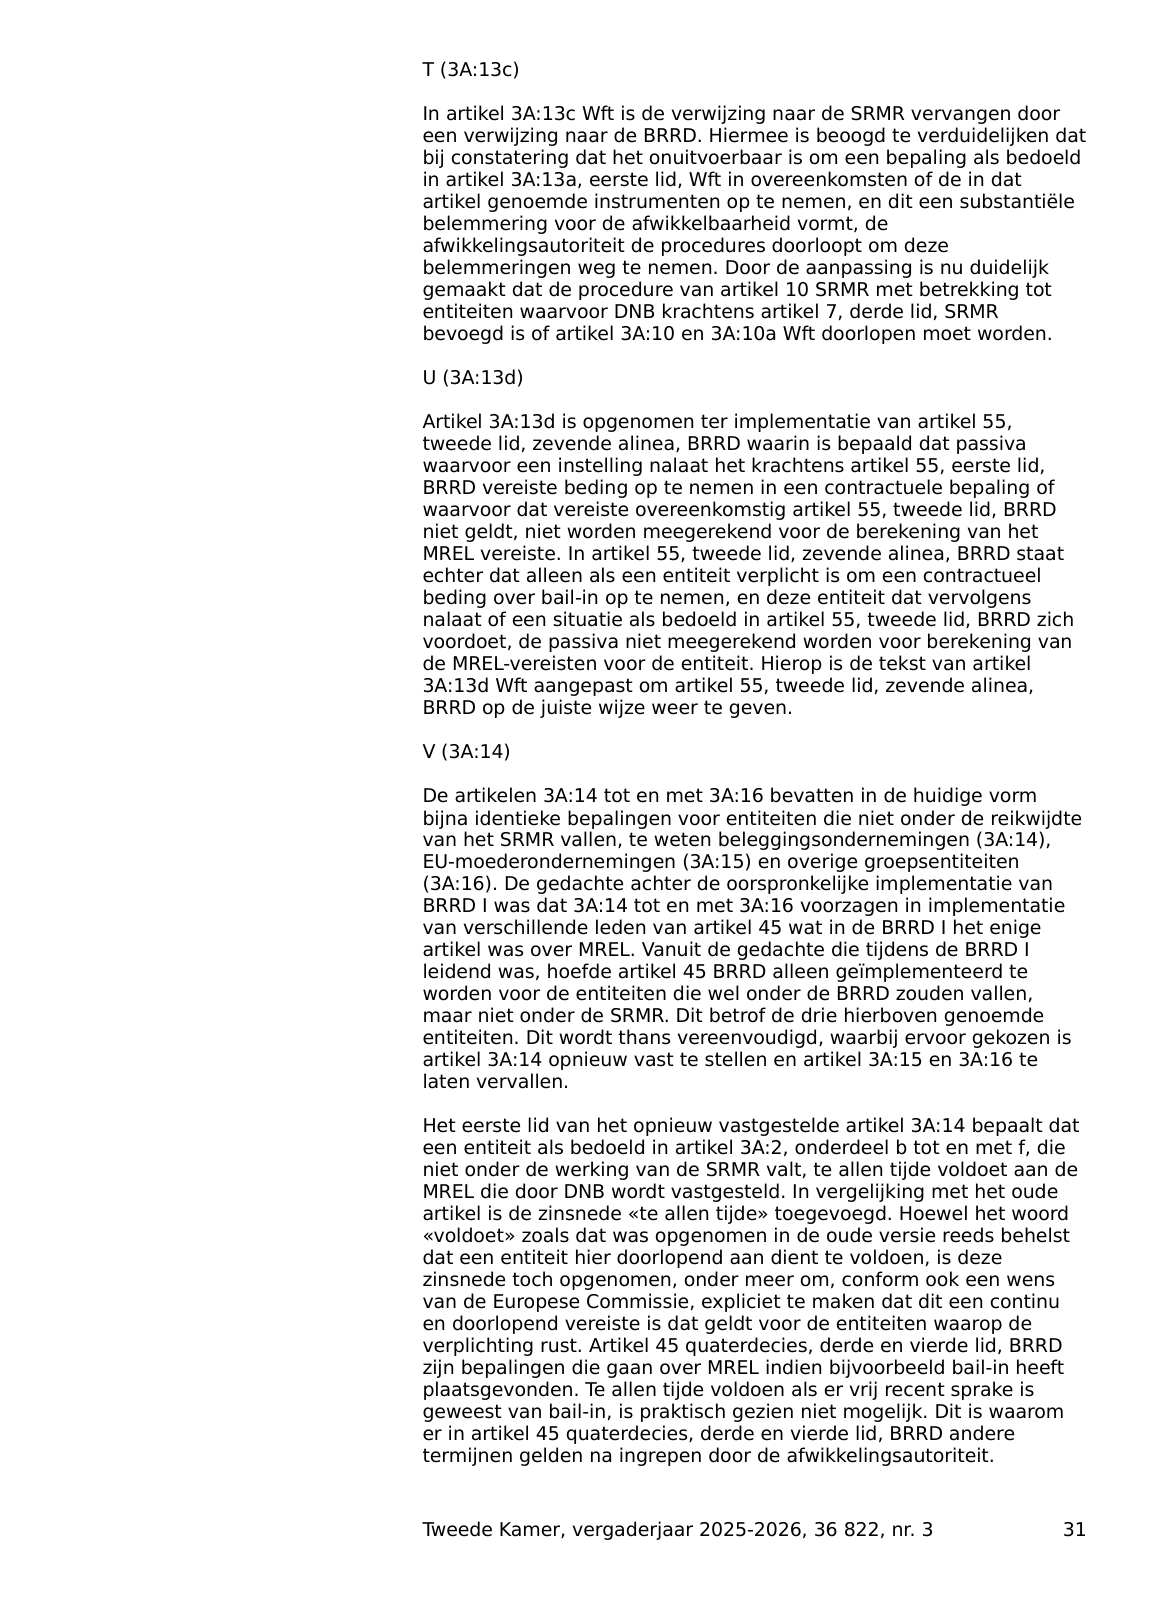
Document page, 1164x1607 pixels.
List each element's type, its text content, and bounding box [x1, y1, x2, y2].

text Het eerste lid van het opnieuw vastgestelde artikel 3A:14 bepaalt dat een entiteit als bedoeld in artikel 3A:2, onderdeel b tot en met f, die niet onder de werking van de SRMR valt, te allen tijde voldoet aan de MREL die door DNB wordt vastgesteld. In vergelijking met het oude artikel is de zinsnede «te allen tijde» toegevoegd. Hoewel het woord «voldoet» zoals dat was opgenomen in de oude versie reeds behelst dat een entiteit hier doorlopend aan dient te voldoen, is deze zinsnede toch opgenomen, onder meer om, conform ook een wens van de Europese Commissie, expliciet te maken dat dit een continu en doorlopend vereiste is dat geldt voor de entiteiten waarop de verplichting rust. Artikel 45 quaterdecies, derde en vierde lid, BRRD zijn bepalingen die gaan over MREL indien bijvoorbeeld bail-in heeft plaatsgevonden. Te allen tijde voldoen als er vrij recent sprake is geweest van bail-in, is praktisch gezien niet mogelijk. Dit is waarom er in artikel 45 quaterdecies, derde en vierde lid, BRRD andere termijnen gelden na ingrepen door de afwikkelingsautoriteit. [422, 1115, 1087, 1467]
text In artikel 3A:13c Wft is de verwijzing naar de SRMR vervangen door een verwijzing naar de BRRD. Hiermee is beoogd te verduidelijken dat bij constatering dat het onuitvoerbaar is om een bepaling als bedoeld in artikel 3A:13a, eerste lid, Wft in overeenkomsten of de in dat artikel genoemde instrumenten op te nemen, en dit een substantiële belemmering voor de afwikkelbaarheid vormt, de afwikkelingsautoriteit de procedures doorloopt om deze belemmeringen weg te nemen. Door de aanpassing is nu duidelijk gemaakt dat de procedure van artikel 10 SRMR met betrekking tot entiteiten waarvoor DNB krachtens artikel 7, derde lid, SRMR bevoegd is of artikel 3A:10 en 3A:10a Wft doorlopen moet worden. [422, 103, 1087, 345]
text Artikel 3A:13d is opgenomen ter implementatie van artikel 55, tweede lid, zevende alinea, BRRD waarin is bepaald dat passiva waarvoor een instelling nalaat het krachtens artikel 55, eerste lid, BRRD vereiste beding op te nemen in een contractuele bepaling of waarvoor dat vereiste overeenkomstig artikel 55, tweede lid, BRRD niet geldt, niet worden meegerekend voor de berekening van het MREL vereiste. In artikel 55, tweede lid, zevende alinea, BRRD staat echter dat alleen als een entiteit verplicht is om een contractueel beding over bail-in op te nemen, en deze entiteit dat vervolgens nalaat of een situatie als bedoeld in artikel 55, tweede lid, BRRD zich voordoet, de passiva niet meegerekend worden voor berekening van de MREL-vereisten voor de entiteit. Hierop is de tekst van artikel 3A:13d Wft aangepast om artikel 55, tweede lid, zevende alinea, BRRD op de juiste wijze weer te geven. [422, 411, 1087, 719]
subtitle U (3A:13d) [422, 367, 1087, 389]
subtitle T (3A:13c) [422, 59, 1087, 81]
text De artikelen 3A:14 tot en met 3A:16 bevatten in de huidige vorm bijna identieke bepalingen voor entiteiten die niet onder de reikwijdte van het SRMR vallen, te weten beleggingsondernemingen (3A:14), EU-moederondernemingen (3A:15) en overige groepsentiteiten (3A:16). De gedachte achter de oorspronkelijke implementatie van BRRD I was dat 3A:14 tot en met 3A:16 voorzagen in implementatie van verschillende leden van artikel 45 wat in de BRRD I het enige artikel was over MREL. Vanuit de gedachte die tijdens de BRRD I leidend was, hoefde artikel 45 BRRD alleen geïmplementeerd te worden voor de entiteiten die wel onder de BRRD zouden vallen, maar niet onder de SRMR. Dit betrof de drie hierboven genoemde entiteiten. Dit wordt thans vereenvoudigd, waarbij ervoor gekozen is artikel 3A:14 opnieuw vast te stellen en artikel 3A:15 en 3A:16 te laten vervallen. [422, 785, 1087, 1093]
subtitle V (3A:14) [422, 741, 1087, 763]
